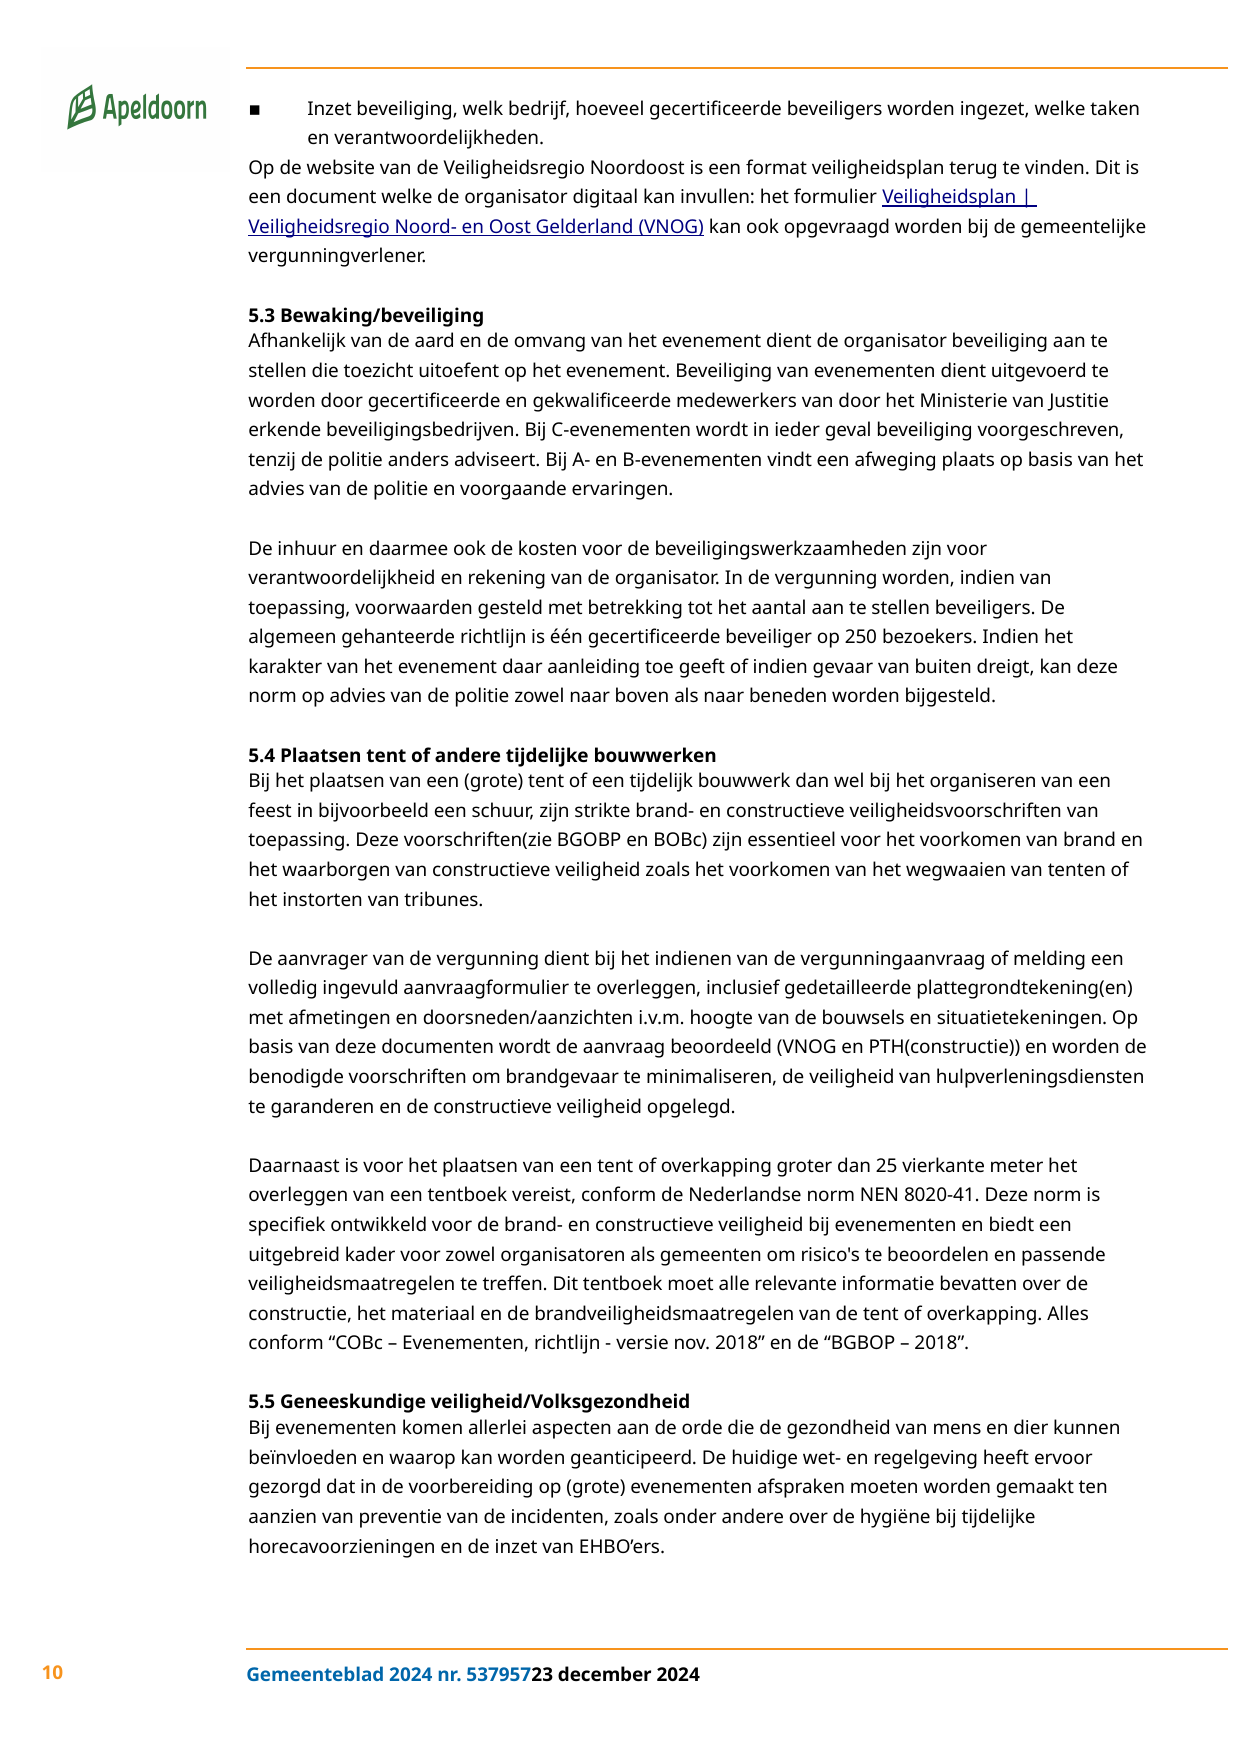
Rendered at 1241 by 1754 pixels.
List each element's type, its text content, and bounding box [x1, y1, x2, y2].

picture [41, 47, 231, 172]
list Inzet beveiliging, welk bedrijf, hoeveel gecertificeerde beveiligers worden ingezet, welke taken en verantwoordelijkheden. [248, 95, 1152, 150]
text Afhankelijk van de aard en de omvang van het evenement dient de organisator beveiliging aan te stellen die toezicht uitoefent op het evenement. Beveiliging van evenementen dient uitgevoerd te worden door gecertificeerde en gekwalificeerde medewerkers van door het Ministerie van Justitie erkende beveiligingsbedrijven. Bij C-evenementen wordt in ieder geval beveiliging voorgeschreven, tenzij de politie anders adviseert. Bij A- en B-evenementen vindt een afweging plaats op basis van het advies van de politie en voorgaande ervaringen. [248, 328, 1152, 501]
text De inhuur en daarmee ook de kosten voor de beveiligingswerkzaamheden zijn voor verantwoordelijkheid en rekening van de organisator. In de vergunning worden, indien van toepassing, voorwaarden gesteld met betrekking tot het aantal aan te stellen beveiligers. De algemeen gehanteerde richtlijn is één gecertificeerde beveiliger op 250 bezoekers. Indien het karakter van het evenement daar aanleiding toe geeft of indien gevaar van buiten dreigt, kan deze norm op advies van de politie zowel naar boven als naar beneden worden bijgesteld. [248, 535, 1152, 708]
text Bij evenementen komen allerlei aspecten aan de orde die de gezondheid van mens en dier kunnen beïnvloeden en waarop kan worden geanticipeerd. De huidige wet- en regelgeving heeft ervoor gezorgd dat in de voorbereiding op (grote) evenementen afspraken moeten worden gemaakt ten aanzien van preventie van de incidenten, zoals onder andere over de hygiëne bij tijdelijke horecavoorzieningen en de inzet van EHBO’ers. [248, 1414, 1152, 1558]
text 5.3 Bewaking/beveiliging [248, 302, 1152, 328]
text Daarnaast is voor het plaatsen van een tent of overkapping groter dan 25 vierkante meter het overleggen van een tentboek vereist, conform de Nederlandse norm NEN 8020-41. Deze norm is specifiek ontwikkeld voor de brand- en constructieve veiligheid bij evenementen en biedt een uitgebreid kader voor zowel organisatoren als gemeenten om risico's te beoordelen en passende veiligheidsmaatregelen te treffen. Dit tentboek moet alle relevante informatie bevatten over de constructie, het materiaal en de brandveiligheidsmaatregelen van de tent of overkapping. Alles conform “COBc – Evenementen, richtlijn - versie nov. 2018” en de “BGBOP – 2018”. [248, 1152, 1152, 1355]
text Op de website van de Veiligheidsregio Noordoost is een format veiligheidsplan terug te vinden. Dit is een document welke de organisator digitaal kan invullen: het formulier Veiligheidsplan | Veiligheidsregio Noord- en Oost Gelderland (VNOG) kan ook opgevraagd worden bij de gemeentelijke vergunningverlener. [248, 154, 1152, 268]
text 5.5 Geneeskundige veiligheid/Volksgezondheid [248, 1389, 1152, 1414]
text De aanvrager van de vergunning dient bij het indienen van de vergunningaanvraag of melding een volledig ingevuld aanvraagformulier te overleggen, inclusief gedetailleerde plattegrondtekening(en) met afmetingen en doorsneden/aanzichten i.v.m. hoogte van de bouwsels en situatietekeningen. Op basis van deze documenten wordt de aanvraag beoordeeld (VNOG en PTH(constructie)) en worden de benodigde voorschriften om brandgevaar te minimaliseren, de veiligheid van hulpverleningsdiensten te garanderen en de constructieve veiligheid opgelegd. [248, 945, 1152, 1119]
text 5.4 Plaatsen tent of andere tijdelijke bouwwerken [248, 742, 1152, 767]
text Bij het plaatsen van een (grote) tent of een tijdelijk bouwwerk dan wel bij het organiseren van een feest in bijvoorbeeld een schuur, zijn strikte brand- en constructieve veiligheidsvoorschriften van toepassing. Deze voorschriften(zie BGOBP en BOBc) zijn essentieel voor het voorkomen van brand en het waarborgen van constructieve veiligheid zoals het voorkomen van het wegwaaien van tenten of het instorten van tribunes. [248, 767, 1152, 912]
